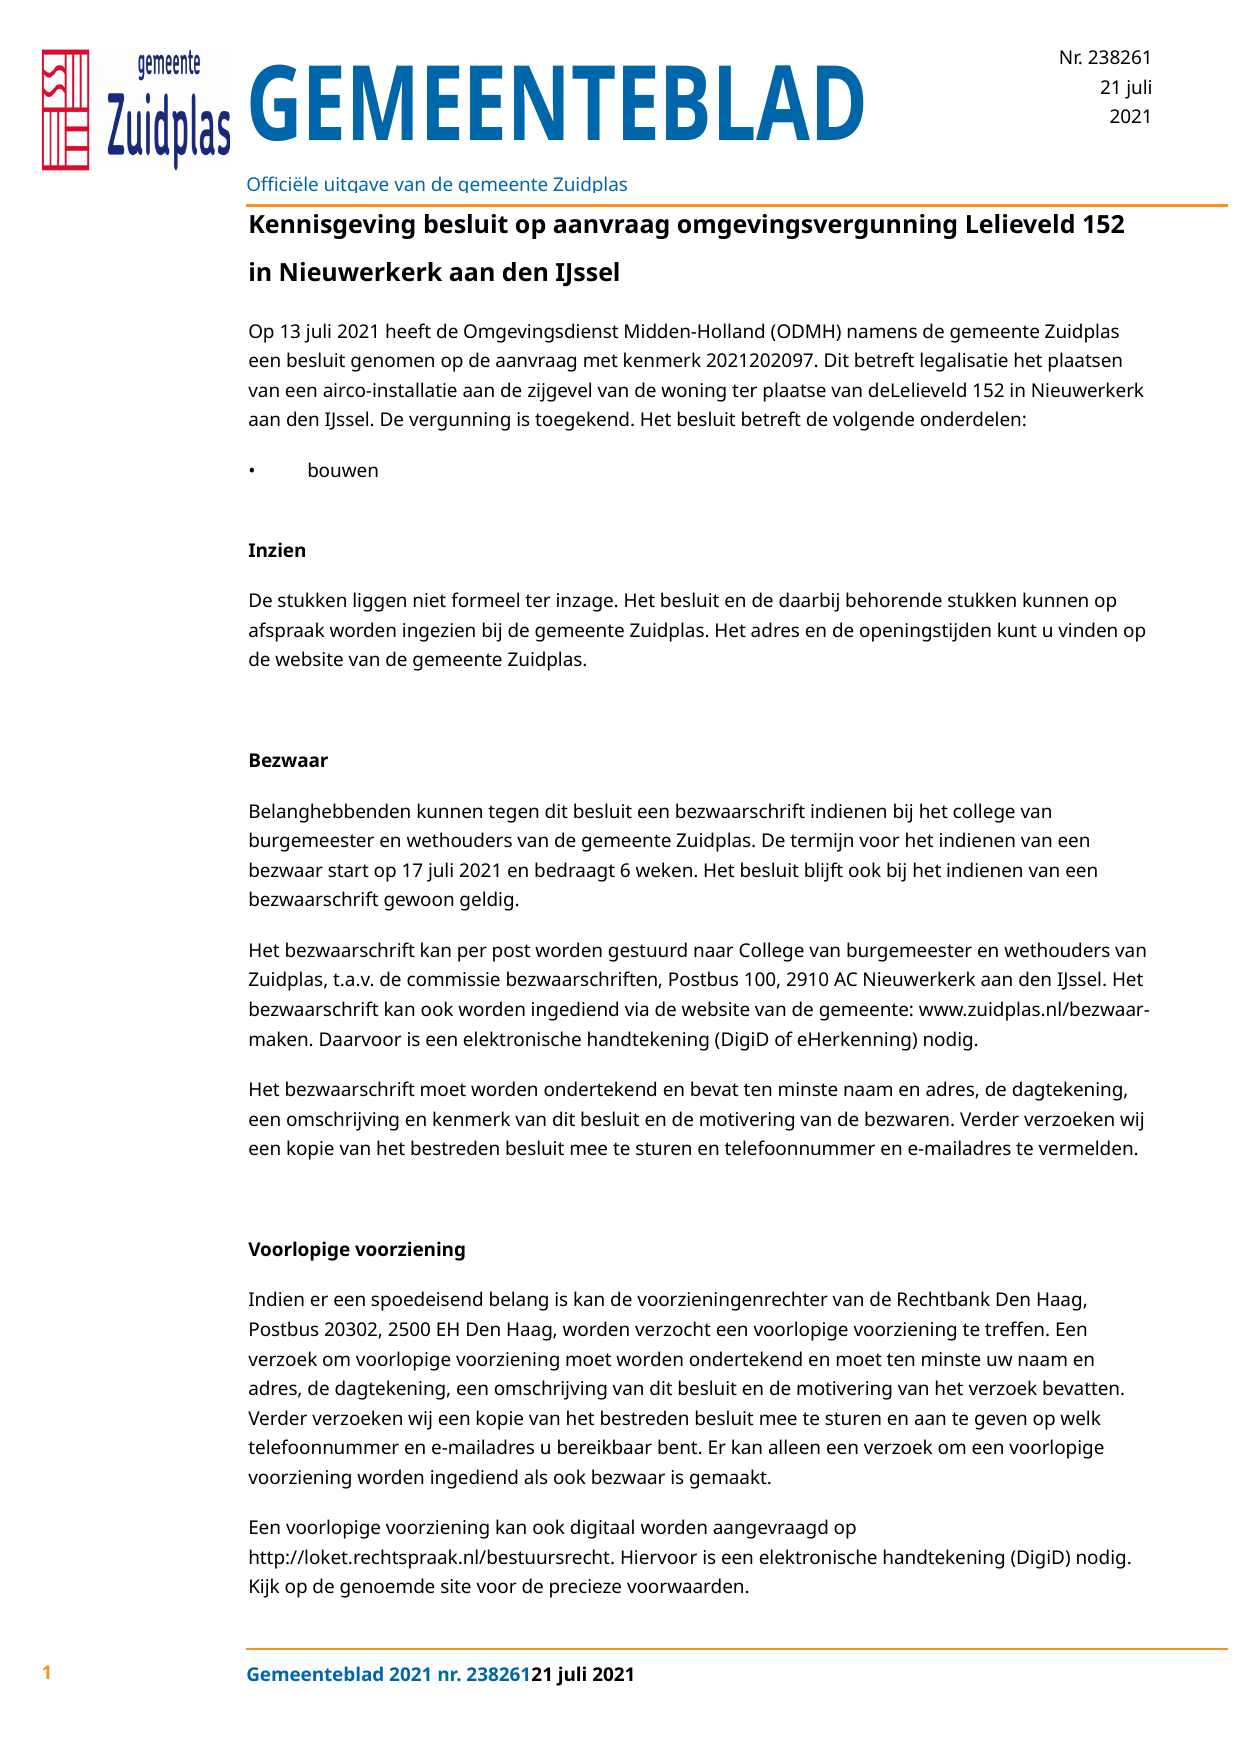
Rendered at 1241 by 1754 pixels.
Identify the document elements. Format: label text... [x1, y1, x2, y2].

text De stukken liggen niet formeel ter inzage. Het besluit en de daarbij behorende stukken kunnen op afspraak worden ingezien bij de gemeente Zuidplas. Het adres en de openingstijden kunt u vinden op de website van de gemeente Zuidplas. [248, 587, 1152, 672]
text Kennisgeving besluit op aanvraag omgevingsvergunning Lelieveld 152 in Nieuwerkerk aan den IJssel [248, 207, 1152, 288]
text Voorlopige voorziening [248, 1236, 1152, 1262]
text Het bezwaarschrift kan per post worden gestuurd naar College van burgemeester en wethouders van Zuidplas, t.a.v. de commissie bezwaarschriften, Postbus 100, 2910 AC Nieuwerkerk aan den IJssel. Het bezwaarschrift kan ook worden ingediend via de website van de gemeente: www.zuidplas.nl/bezwaar-maken. Daarvoor is een elektronische handtekening (DigiD of eHerkenning) nodig. [248, 937, 1152, 1052]
text Een voorlopige voorziening kan ook digitaal worden aangevraagd op http://loket.rechtspraak.nl/bestuursrecht. Hiervoor is een elektronische handtekening (DigiD) nodig. Kijk op de genoemde site voor de precieze voorwaarden. [248, 1514, 1152, 1599]
text Bezwaar [248, 747, 1152, 773]
text Belanghebbenden kunnen tegen dit besluit een bezwaarschrift indienen bij het college van burgemeester en wethouders van de gemeente Zuidplas. De termijn voor het indienen van een bezwaar start op 17 juli 2021 en bedraagt 6 weken. Het besluit blijft ook bij het indienen van een bezwaarschrift gewoon geldig. [248, 798, 1152, 912]
text Op 13 juli 2021 heeft de Omgevingsdienst Midden-Holland (ODMH) namens de gemeente Zuidplas een besluit genomen op de aanvraag met kenmerk 2021202097. Dit betreft legalisatie het plaatsen van een airco-installatie aan de zijgevel van de woning ter plaatse van deLelieveld 152 in Nieuwerkerk aan den IJssel. De vergunning is toegekend. Het besluit betreft de volgende onderdelen: [248, 318, 1152, 432]
picture [41, 47, 231, 172]
text Indien er een spoedeisend belang is kan de voorzieningenrechter van de Rechtbank Den Haag, Postbus 20302, 2500 EH Den Haag, worden verzocht een voorlopige voorziening te treffen. Een verzoek om voorlopige voorziening moet worden ondertekend en moet ten minste uw naam en adres, de dagtekening, een omschrijving van dit besluit en de motivering van het verzoek bevatten. Verder verzoeken wij een kopie van het bestreden besluit mee te sturen en aan te geven op welk telefoonnummer en e-mailadres u bereikbaar bent. Er kan alleen een verzoek om een voorlopige voorziening worden ingediend als ook bezwaar is gemaakt. [248, 1287, 1152, 1490]
text Inzien [248, 537, 1152, 563]
text Het bezwaarschrift moet worden ondertekend en bevat ten minste naam en adres, de dagtekening, een omschrijving en kenmerk van dit besluit en de motivering van de bezwaren. Verder verzoeken wij een kopie van het bestreden besluit mee te sturen en telefoonnummer en e-mailadres te vermelden. [248, 1076, 1152, 1161]
list bouwen [248, 457, 1152, 483]
